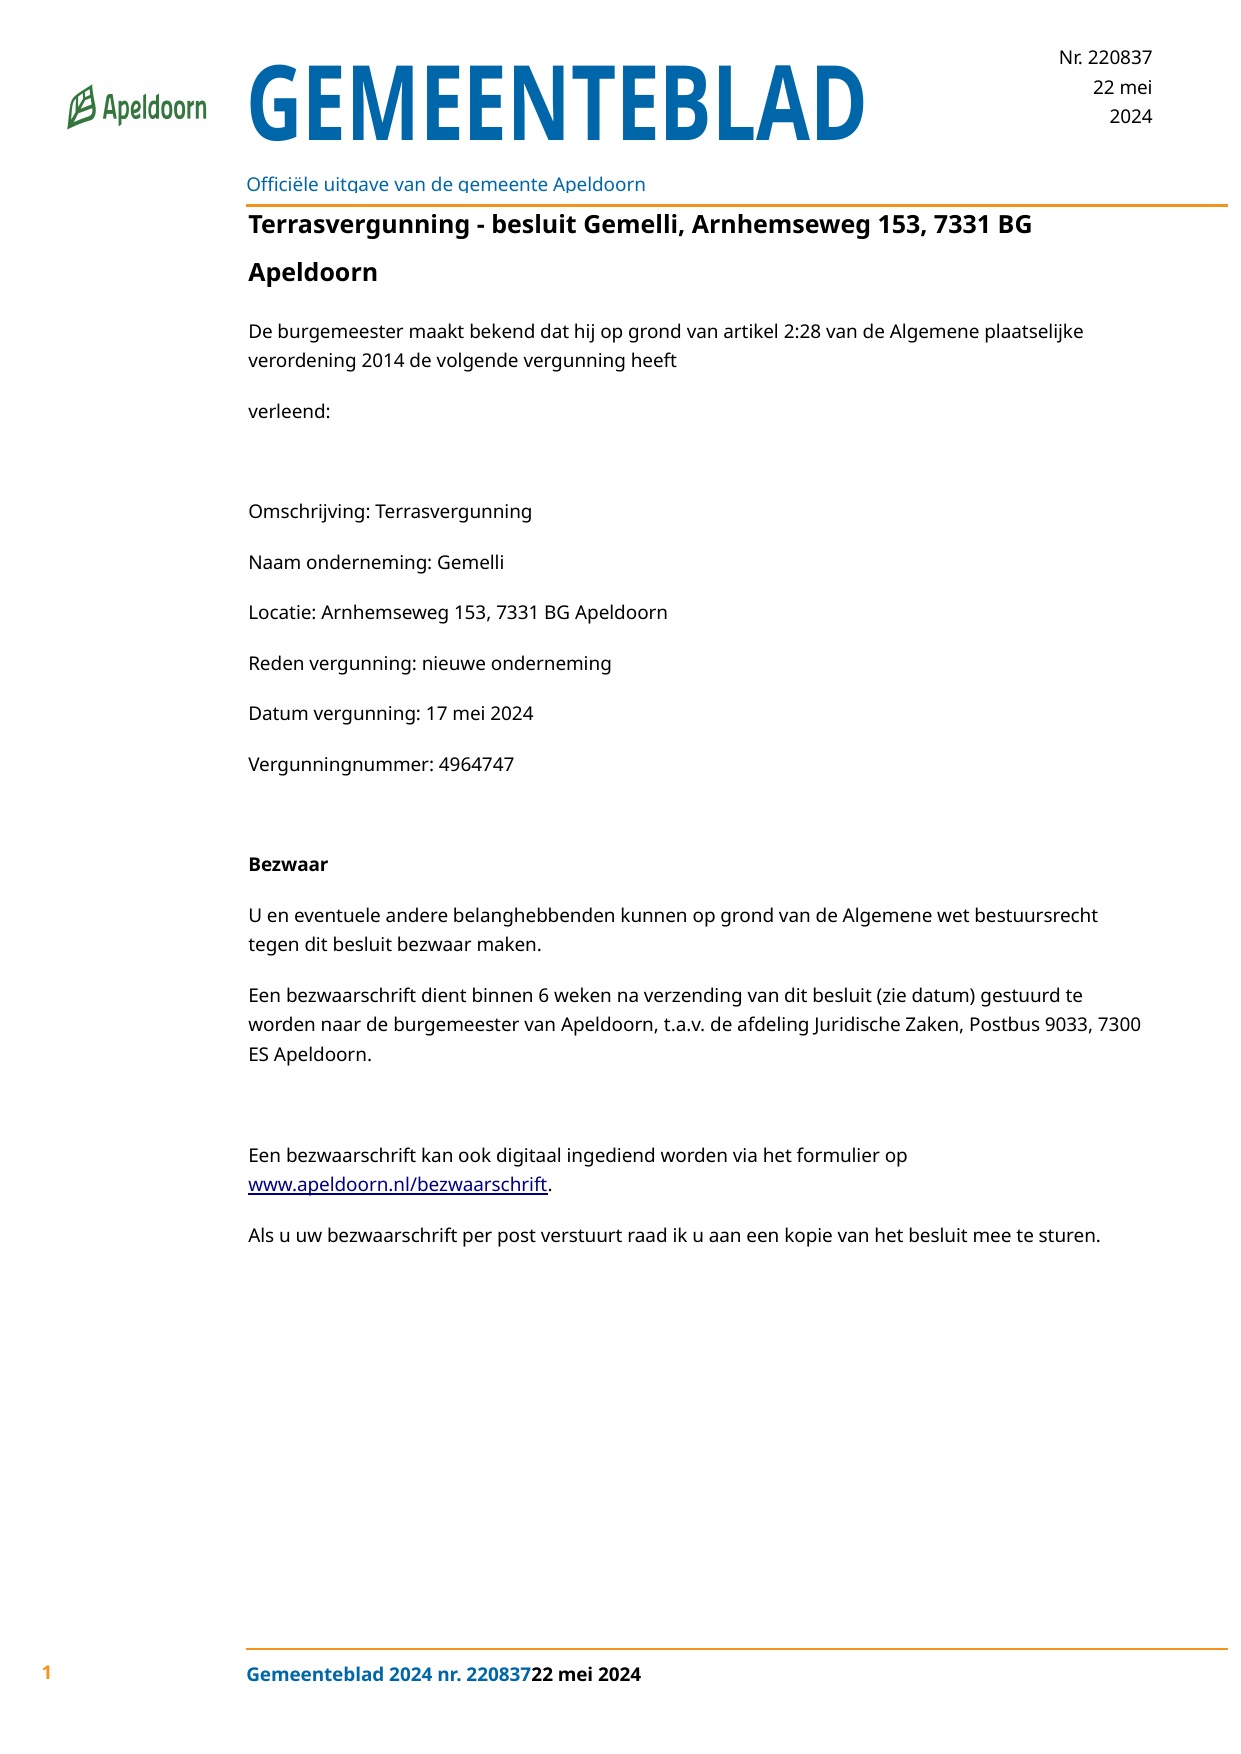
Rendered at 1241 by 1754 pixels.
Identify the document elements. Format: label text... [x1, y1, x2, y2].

text Locatie: Arnhemseweg 153, 7331 BG Apeldoorn [248, 599, 1152, 625]
text Reden vergunning: nieuwe onderneming [248, 650, 1152, 676]
picture [41, 47, 231, 172]
text Als u uw bezwaarschrift per post verstuurt raad ik u aan een kopie van het besluit mee te sturen. [248, 1222, 1152, 1248]
text Terrasvergunning - besluit Gemelli, Arnhemseweg 153, 7331 BG Apeldoorn [248, 207, 1152, 288]
text De burgemeester maakt bekend dat hij op grond van artikel 2:28 van de Algemene plaatselijke verordening 2014 de volgende vergunning heeft [248, 318, 1152, 373]
text U en eventuele andere belanghebbenden kunnen op grond van de Algemene wet bestuursrecht tegen dit besluit bezwaar maken. [248, 902, 1152, 957]
text Een bezwaarschrift dient binnen 6 weken na verzending van dit besluit (zie datum) gestuurd te worden naar de burgemeester van Apeldoorn, t.a.v. de afdeling Juridische Zaken, Postbus 9033, 7300 ES Apeldoorn. [248, 982, 1152, 1067]
text Omschrijving: Terrasvergunning [248, 499, 1152, 524]
text Vergunningnummer: 4964747 [248, 751, 1152, 777]
text Bezwaar [248, 852, 1152, 877]
text Een bezwaarschrift kan ook digitaal ingediend worden via het formulier op www.apeldoorn.nl/bezwaarschrift. [248, 1142, 1152, 1197]
text verleend: [248, 398, 1152, 424]
text Datum vergunning: 17 mei 2024 [248, 700, 1152, 726]
text Naam onderneming: Gemelli [248, 549, 1152, 575]
